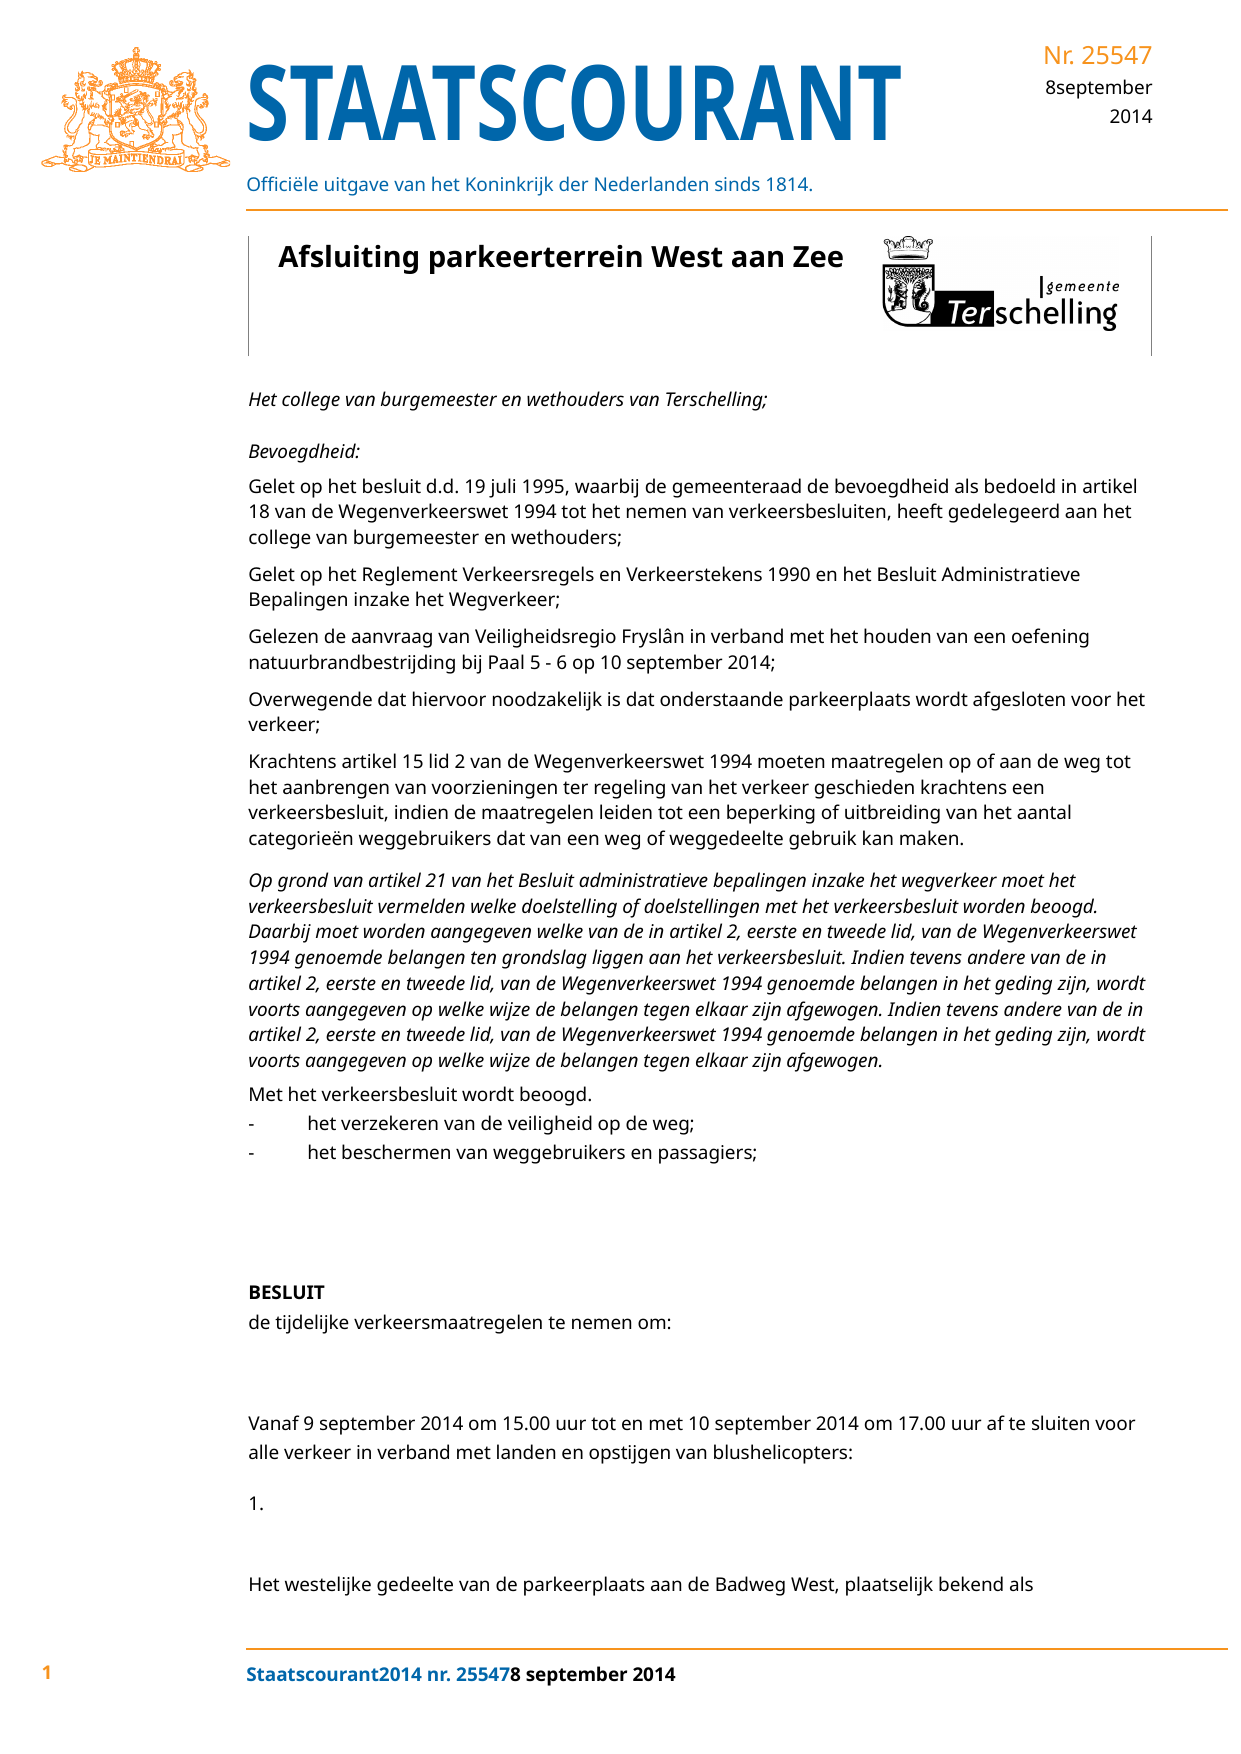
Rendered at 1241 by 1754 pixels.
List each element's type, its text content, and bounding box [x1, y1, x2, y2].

text de tijdelijke verkeersmaatregelen te nemen om: [248, 1309, 1152, 1335]
table_header [850, 236, 1151, 356]
text Vanaf 9 september 2014 om 15.00 uur tot en met 10 september 2014 om 17.00 uur af te sluiten voor alle verkeer in verband met landen en opstijgen van blushelicopters: [248, 1410, 1152, 1465]
text Krachtens artikel 15 lid 2 van de Wegenverkeerswet 1994 moeten maatregelen op of aan de weg tot het aanbrengen van voorzieningen ter regeling van het verkeer geschieden krachtens een verkeersbesluit, indien de maatregelen leiden tot een beperking of uitbreiding van het aantal categorieën weggebruikers dat van een weg of weggedeelte gebruik kan maken. [248, 748, 1152, 851]
text Het westelijke gedeelte van de parkeerplaats aan de Badweg West, plaatselijk bekend als [248, 1571, 1152, 1597]
list het beschermen van weggebruikers en passagiers; [248, 1139, 1152, 1165]
text Op grond van artikel 21 van het Besluit administratieve bepalingen inzake het wegverkeer moet het verkeersbesluit vermelden welke doelstelling of doelstellingen met het verkeersbesluit worden beoogd. Daarbij moet worden aangegeven welke van de in artikel 2, eerste en tweede lid, van de Wegenverkeerswet 1994 genoemde belangen ten grondslag liggen aan het verkeersbesluit. Indien tevens andere van de in artikel 2, eerste en tweede lid, van de Wegenverkeerswet 1994 genoemde belangen in het geding zijn, wordt voorts aangegeven op welke wijze de belangen tegen elkaar zijn afgewogen. Indien tevens andere van de in artikel 2, eerste en tweede lid, van de Wegenverkeerswet 1994 genoemde belangen in het geding zijn, wordt voorts aangegeven op welke wijze de belangen tegen elkaar zijn afgewogen. [248, 867, 1152, 1073]
list het verzekeren van de veiligheid op de weg; [248, 1110, 1152, 1135]
text 1. [248, 1490, 1152, 1516]
text Met het verkeersbesluit wordt beoogd. [248, 1081, 1152, 1107]
text BESLUIT [248, 1279, 1152, 1305]
text Het college van burgemeester en wethouders van Terschelling; [248, 386, 1152, 412]
text Gelet op het Reglement Verkeersregels en Verkeerstekens 1990 en het Besluit Administra­tieve Bepalingen inzake het Wegverkeer; [248, 561, 1152, 612]
text Overwegende dat hiervoor noodzakelijk is dat onderstaande parkeerplaats wordt afgesloten voor het verkeer; [248, 686, 1152, 737]
picture [882, 236, 1119, 331]
picture [41, 47, 231, 172]
text Gelezen de aanvraag van Veiligheidsregio Fryslân in verband met het houden van een oefening natuurbrandbestrijding bij Paal 5 - 6 op 10 september 2014; [248, 623, 1152, 675]
text Gelet op het besluit d.d. 19 juli 1995, waarbij de gemeenteraad de bevoegdheid als bedoeld in artikel 18 van de Wegenverkeerswet 1994 tot het nemen van verkeersbesluiten, heeft gedele­geerd aan het college van burgemeester en wethouders; [248, 473, 1152, 550]
table_header Afsluiting parkeerterrein West aan Zee [249, 236, 850, 356]
text Bevoegdheid: [248, 439, 1152, 464]
